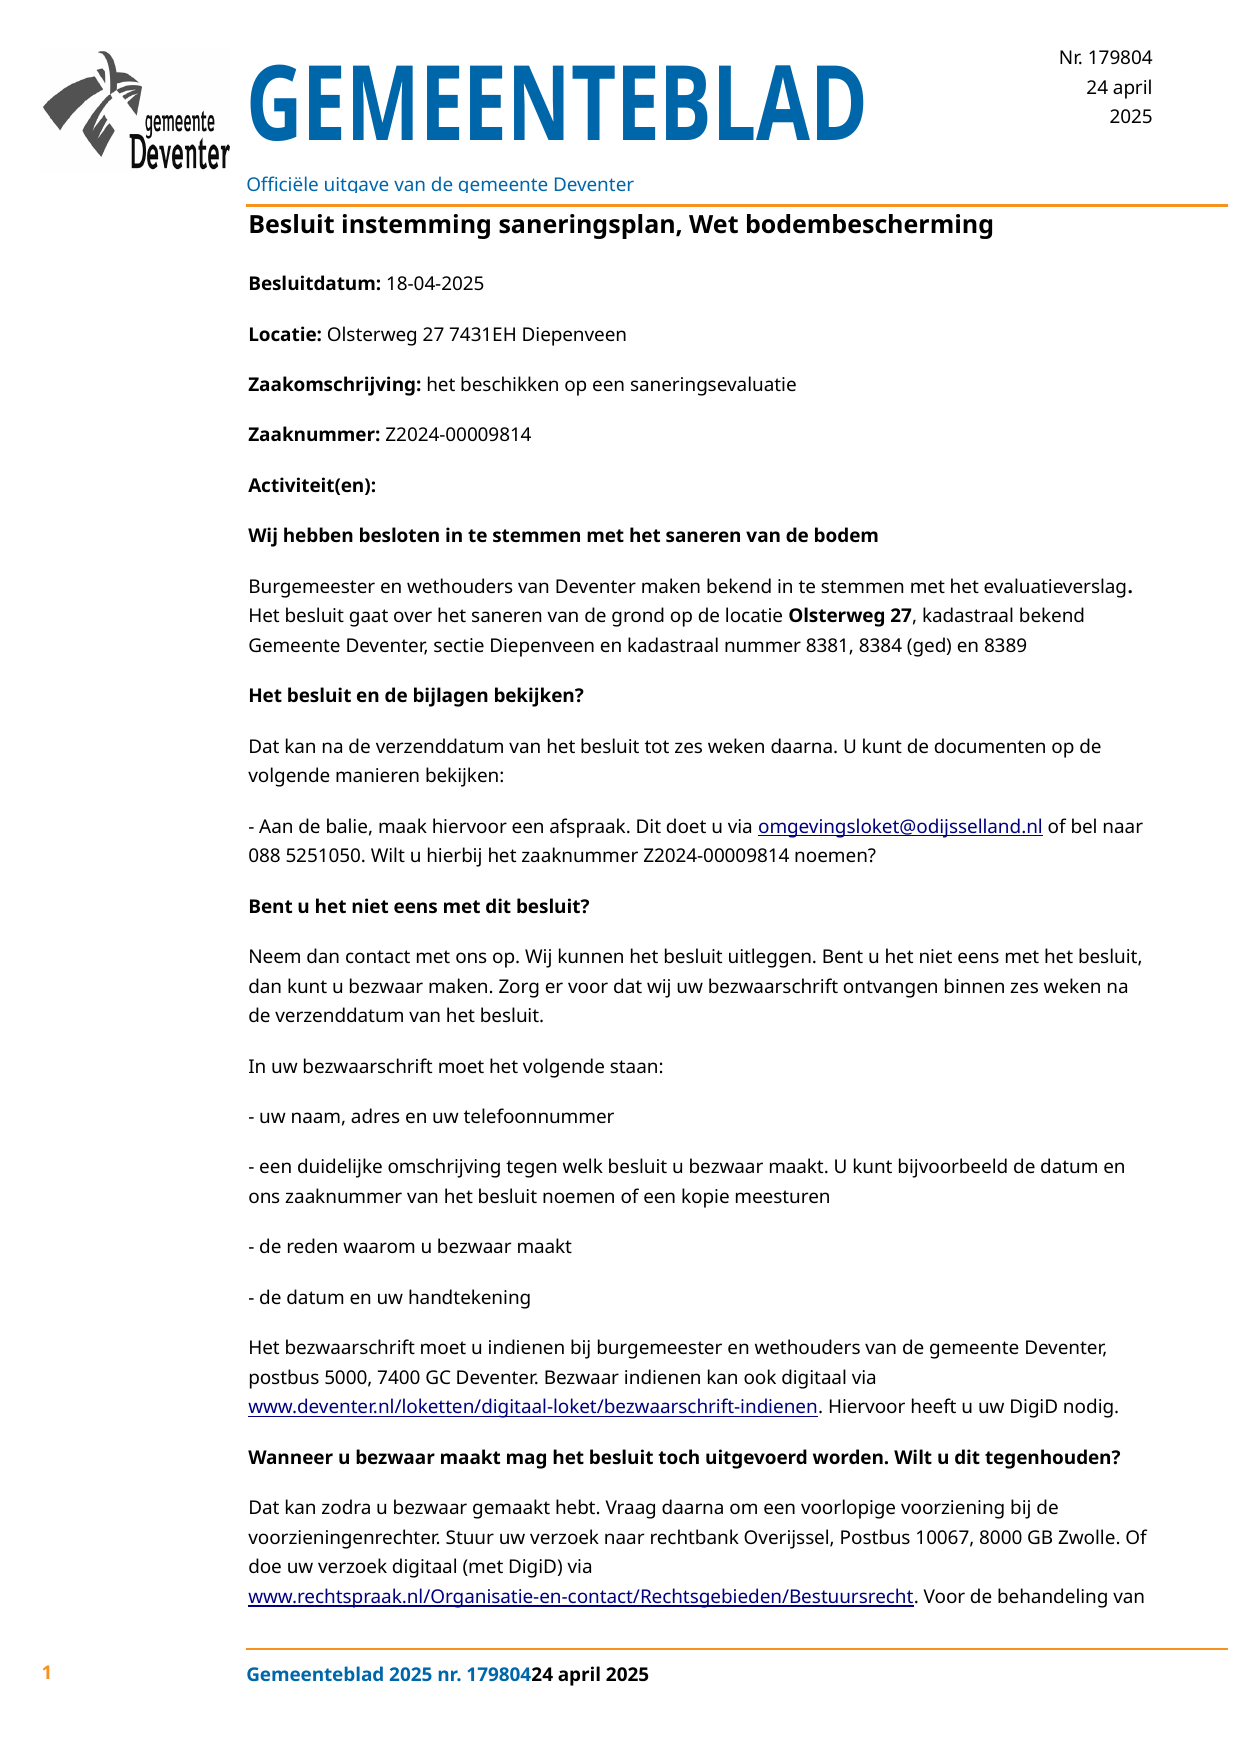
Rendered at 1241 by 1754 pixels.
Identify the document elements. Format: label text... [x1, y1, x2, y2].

text Zaaknummer: Z2024-00009814 [248, 422, 1152, 447]
text - uw naam, adres en uw telefoonnummer [248, 1103, 1152, 1129]
text - een duidelijke omschrijving tegen welk besluit u bezwaar maakt. U kunt bijvoorbeeld de datum en ons zaaknummer van het besluit noemen of een kopie meesturen [248, 1154, 1152, 1209]
text Dat kan na de verzenddatum van het besluit tot zes weken daarna. U kunt de documenten op de volgende manieren bekijken: [248, 733, 1152, 788]
text - de reden waarom u bezwaar maakt [248, 1234, 1152, 1259]
text Activiteit(en): [248, 472, 1152, 498]
text Burgemeester en wethouders van Deventer maken bekend in te stemmen met het evaluatieverslag. Het besluit gaat over het saneren van de grond op de locatie Olsterweg 27, kadastraal bekend Gemeente Deventer, sectie Diepenveen en kadastraal nummer 8381, 8384 (ged) en 8389 [248, 573, 1152, 658]
picture [41, 47, 231, 172]
text Besluitdatum: 18-04-2025 [248, 270, 1152, 296]
text Bent u het niet eens met dit besluit? [248, 893, 1152, 918]
text - de datum en uw handtekening [248, 1284, 1152, 1310]
text Locatie: Olsterweg 27 7431EH Diepenveen [248, 321, 1152, 346]
text Besluit instemming saneringsplan, Wet bodembescherming [248, 207, 1152, 241]
text Wij hebben besloten in te stemmen met het saneren van de bodem [248, 522, 1152, 548]
text Zaakomschrijving: het beschikken op een saneringsevaluatie [248, 371, 1152, 397]
text - Aan de balie, maak hiervoor een afspraak. Dit doet u via omgevingsloket@odijsselland.nl of bel naar 088 5251050. Wilt u hierbij het zaaknummer Z2024-00009814 noemen? [248, 813, 1152, 868]
text In uw bezwaarschrift moet het volgende staan: [248, 1053, 1152, 1078]
text Het bezwaarschrift moet u indienen bij burgemeester en wethouders van de gemeente Deventer, postbus 5000, 7400 GC Deventer. Bezwaar indienen kan ook digitaal via www.deventer.nl/loketten/digitaal-loket/bezwaarschrift-indienen. Hiervoor heeft u uw DigiD nodig. [248, 1334, 1152, 1419]
text Het besluit en de bijlagen bekijken? [248, 682, 1152, 708]
text Neem dan contact met ons op. Wij kunnen het besluit uitleggen. Bent u het niet eens met het besluit, dan kunt u bezwaar maken. Zorg er voor dat wij uw bezwaarschrift ontvangen binnen zes weken na de verzenddatum van het besluit. [248, 943, 1152, 1028]
text Wanneer u bezwaar maakt mag het besluit toch uitgevoerd worden. Wilt u dit tegenhouden? [248, 1444, 1152, 1470]
text Dat kan zodra u bezwaar gemaakt hebt. Vraag daarna om een voorlopige voorziening bij de voorzieningenrechter. Stuur uw verzoek naar rechtbank Overijssel, Postbus 10067, 8000 GB Zwolle. Of doe uw verzoek digitaal (met DigiD) via www.rechtspraak.nl/Organisatie-en-contact/Rechtsgebieden/Bestuursrecht. Voor de behandeling van [248, 1494, 1152, 1609]
